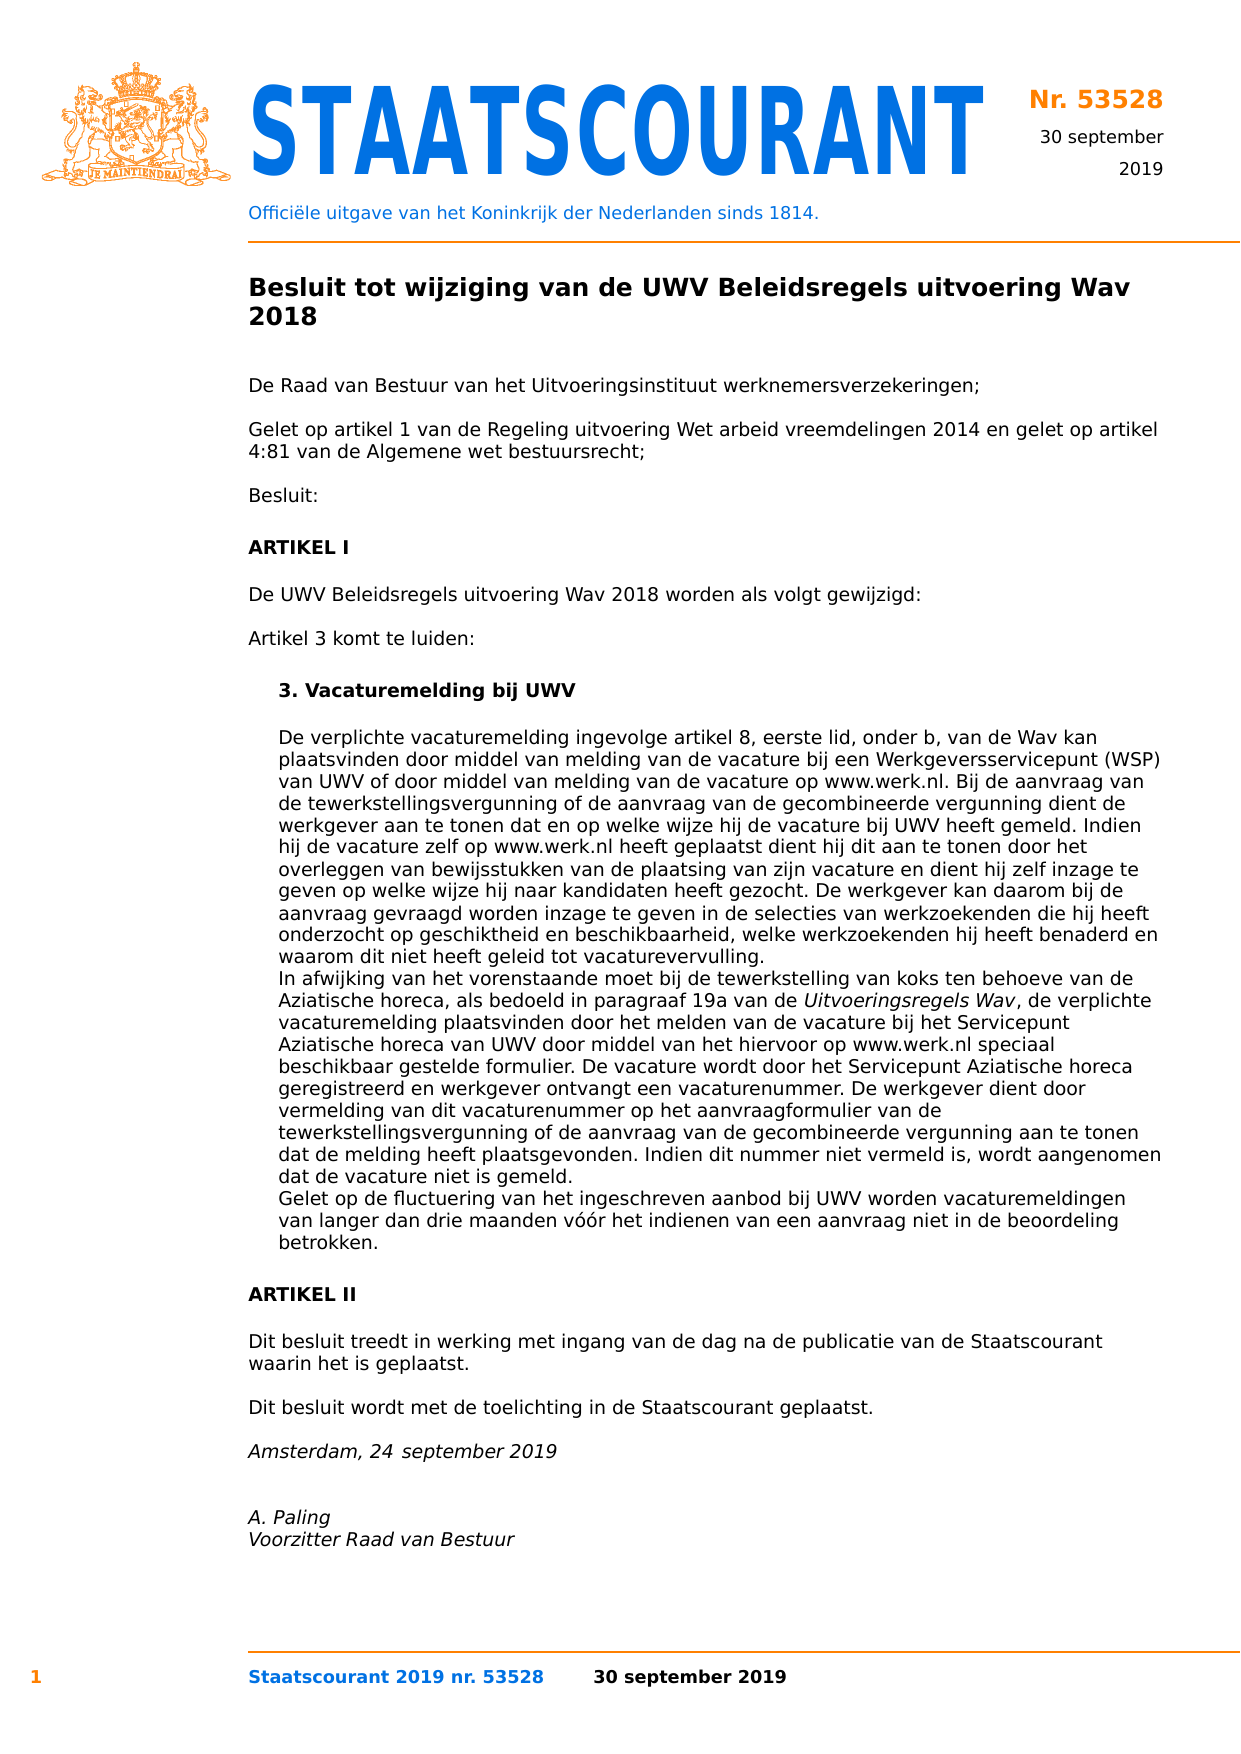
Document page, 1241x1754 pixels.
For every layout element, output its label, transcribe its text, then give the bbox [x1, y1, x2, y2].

subtitle ARTIKEL I [248, 537, 1163, 559]
text Dit besluit treedt in werking met ingang van de dag na de publicatie van de Staatscourant waarin het is geplaatst. [248, 1331, 1163, 1375]
subtitle ARTIKEL II [248, 1284, 1163, 1306]
table_header Nr. 53528 [998, 62, 1240, 121]
text Besluit: [248, 485, 1163, 507]
table_header [25, 62, 248, 241]
subtitle Besluit tot wijziging van de UWV Beleidsregels uitvoering Wav 2018 [248, 273, 1163, 331]
table_cell Officiële uitgave van het Koninkrijk der Nederlanden sinds 1814. [248, 203, 1240, 241]
text In afwijking van het vorenstaande moet bij de tewerkstelling van koks ten behoeve van de Aziatische horeca, als bedoeld in paragraaf 19a van de Uitvoeringsregels Wav, de verplichte vacaturemelding plaatsvinden door het melden van de vacature bij het Servicepunt Aziatische horeca van UWV door middel van het hiervoor op www.werk.nl speciaal beschikbaar gestelde formulier. De vacature wordt door het Servicepunt Aziatische horeca geregistreerd en werkgever ontvangt een vacaturenummer. De werkgever dient door vermelding van dit vacaturenummer op het aanvraagformulier van de tewerkstellingsvergunning of de aanvraag van de gecombineerde vergunning aan te tonen dat de melding heeft plaatsgevonden. Indien dit nummer niet vermeld is, wordt aangenomen dat de vacature niet is gemeld. [278, 968, 1163, 1188]
picture [41, 62, 231, 186]
table_header STAATSCOURANT [248, 62, 998, 203]
text De Raad van Bestuur van het Uitvoeringsinstituut werknemersverzekeringen; [248, 375, 1163, 397]
subtitle 3. Vacaturemelding bij UWV [278, 679, 1163, 702]
text Artikel 3 komt te luiden: [248, 628, 1163, 649]
table_cell 2019 [998, 153, 1240, 203]
text Amsterdam, 24 september 2019 [248, 1441, 1163, 1463]
text Dit besluit wordt met de toelichting in de Staatscourant geplaatst. [248, 1397, 1163, 1419]
table_cell 30 september [998, 121, 1240, 153]
text De verplichte vacaturemelding ingevolge artikel 8, eerste lid, onder b, van de Wav kan plaatsvinden door middel van melding van de vacature bij een Werkgeversservicepunt (WSP) van UWV of door middel van melding van de vacature op www.werk.nl. Bij de aanvraag van de tewerkstellingsvergunning of de aanvraag van de gecombineerde vergunning dient de werkgever aan te tonen dat en op welke wijze hij de vacature bij UWV heeft gemeld. Indien hij de vacature zelf op www.werk.nl heeft geplaatst dient hij dit aan te tonen door het overleggen van bewijsstukken van de plaatsing van zijn vacature en dient hij zelf inzage te geven op welke wijze hij naar kandidaten heeft gezocht. De werkgever kan daarom bij de aanvraag gevraagd worden inzage te geven in de selecties van werkzoekenden die hij heeft onderzocht op geschiktheid en beschikbaarheid, welke werkzoekenden hij heeft benaderd en waarom dit niet heeft geleid tot vacaturevervulling. [278, 727, 1163, 968]
text Gelet op artikel 1 van de Regeling uitvoering Wet arbeid vreemdelingen 2014 en gelet op artikel 4:81 van de Algemene wet bestuursrecht; [248, 419, 1163, 463]
text A. Paling Voorzitter Raad van Bestuur [248, 1484, 1163, 1551]
text Gelet op de fluctuering van het ingeschreven aanbod bij UWV worden vacaturemeldingen van langer dan drie maanden vóór het indienen van een aanvraag niet in de beoordeling betrokken. [278, 1188, 1163, 1254]
text De UWV Beleidsregels uitvoering Wav 2018 worden als volgt gewijzigd: [248, 584, 1163, 606]
